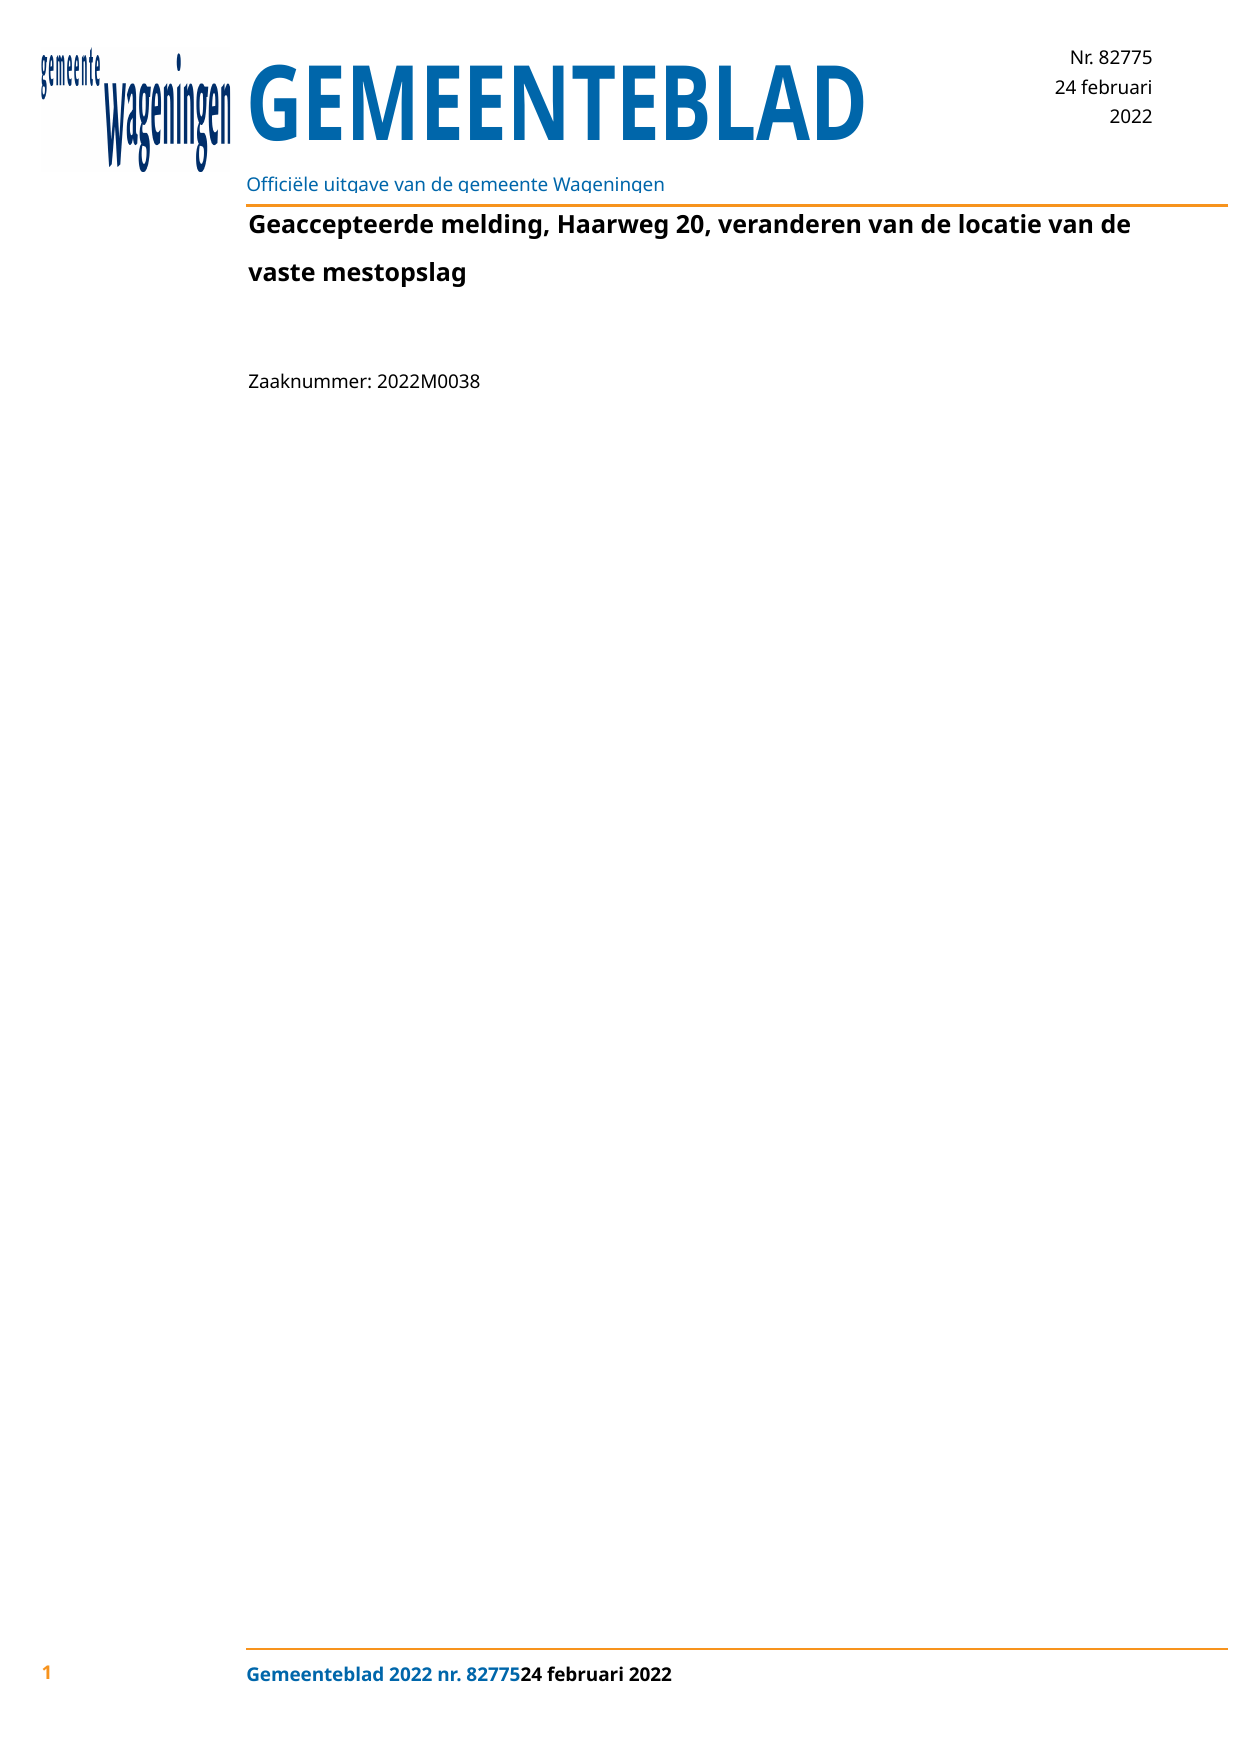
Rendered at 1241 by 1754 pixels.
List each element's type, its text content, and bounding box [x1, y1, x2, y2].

picture [41, 47, 231, 172]
text Geaccepteerde melding, Haarweg 20, veranderen van de locatie van de vaste mestopslag [248, 207, 1152, 288]
text Zaaknummer: 2022M0038 [248, 368, 1152, 394]
